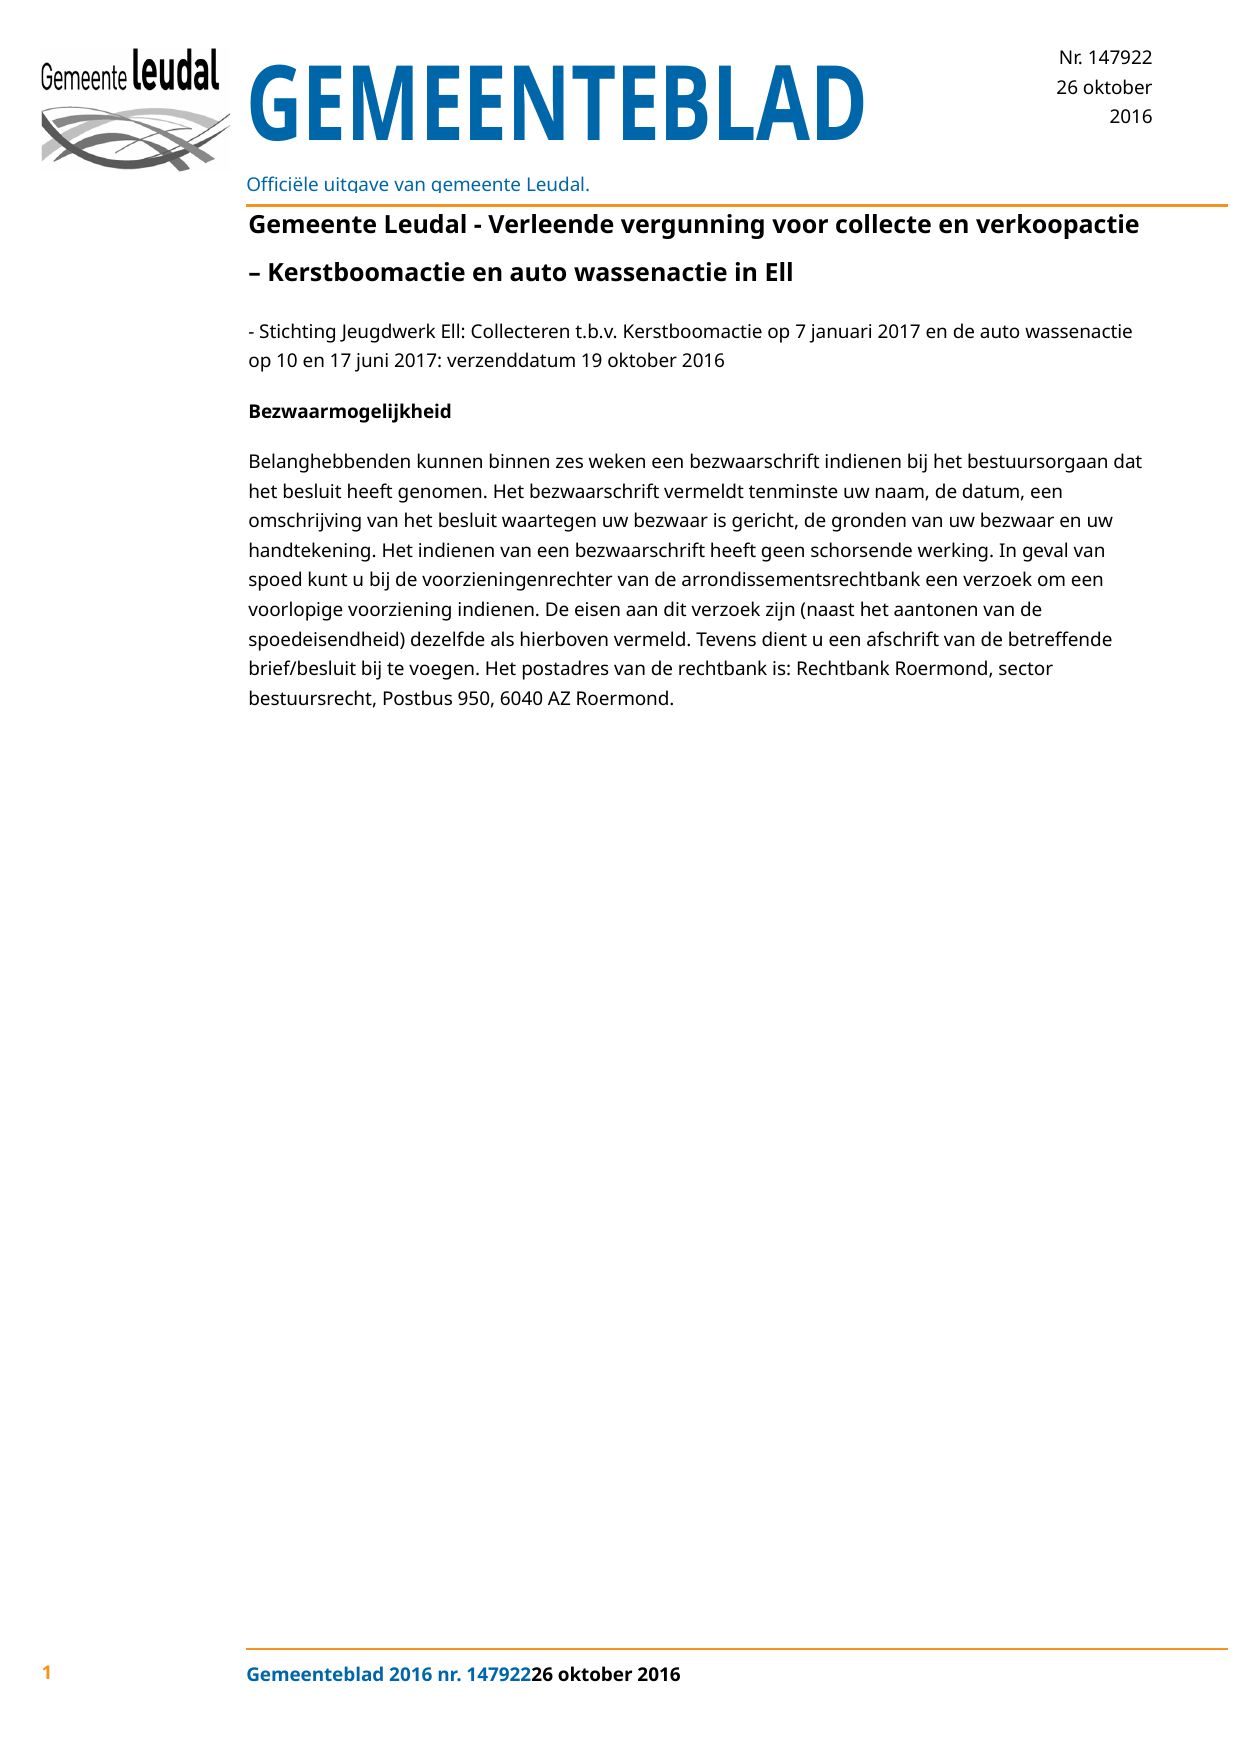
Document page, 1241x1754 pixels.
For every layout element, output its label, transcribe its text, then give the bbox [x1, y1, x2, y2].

text - Stichting Jeugdwerk Ell: Collecteren t.b.v. Kerstboomactie op 7 januari 2017 en de auto wassenactie op 10 en 17 juni 2017: verzenddatum 19 oktober 2016 [248, 318, 1152, 373]
picture [41, 47, 231, 172]
text Bezwaarmogelijkheid [248, 398, 1152, 424]
text Belanghebbenden kunnen binnen zes weken een bezwaarschrift indienen bij het bestuursorgaan dat het besluit heeft genomen. Het bezwaarschrift vermeldt tenminste uw naam, de datum, een omschrijving van het besluit waartegen uw bezwaar is gericht, de gronden van uw bezwaar en uw handtekening. Het indienen van een bezwaarschrift heeft geen schorsende werking. In geval van spoed kunt u bij de voorzieningenrechter van de arrondissementsrechtbank een verzoek om een voorlopige voorziening indienen. De eisen aan dit verzoek zijn (naast het aantonen van de spoedeisendheid) dezelfde als hierboven vermeld. Tevens dient u een afschrift van de betreffende brief/besluit bij te voegen. Het postadres van de rechtbank is: Rechtbank Roermond, sector bestuursrecht, Postbus 950, 6040 AZ Roermond. [248, 448, 1152, 711]
text Gemeente Leudal - Verleende vergunning voor collecte en verkoopactie – Kerstboomactie en auto wassenactie in Ell [248, 207, 1152, 288]
